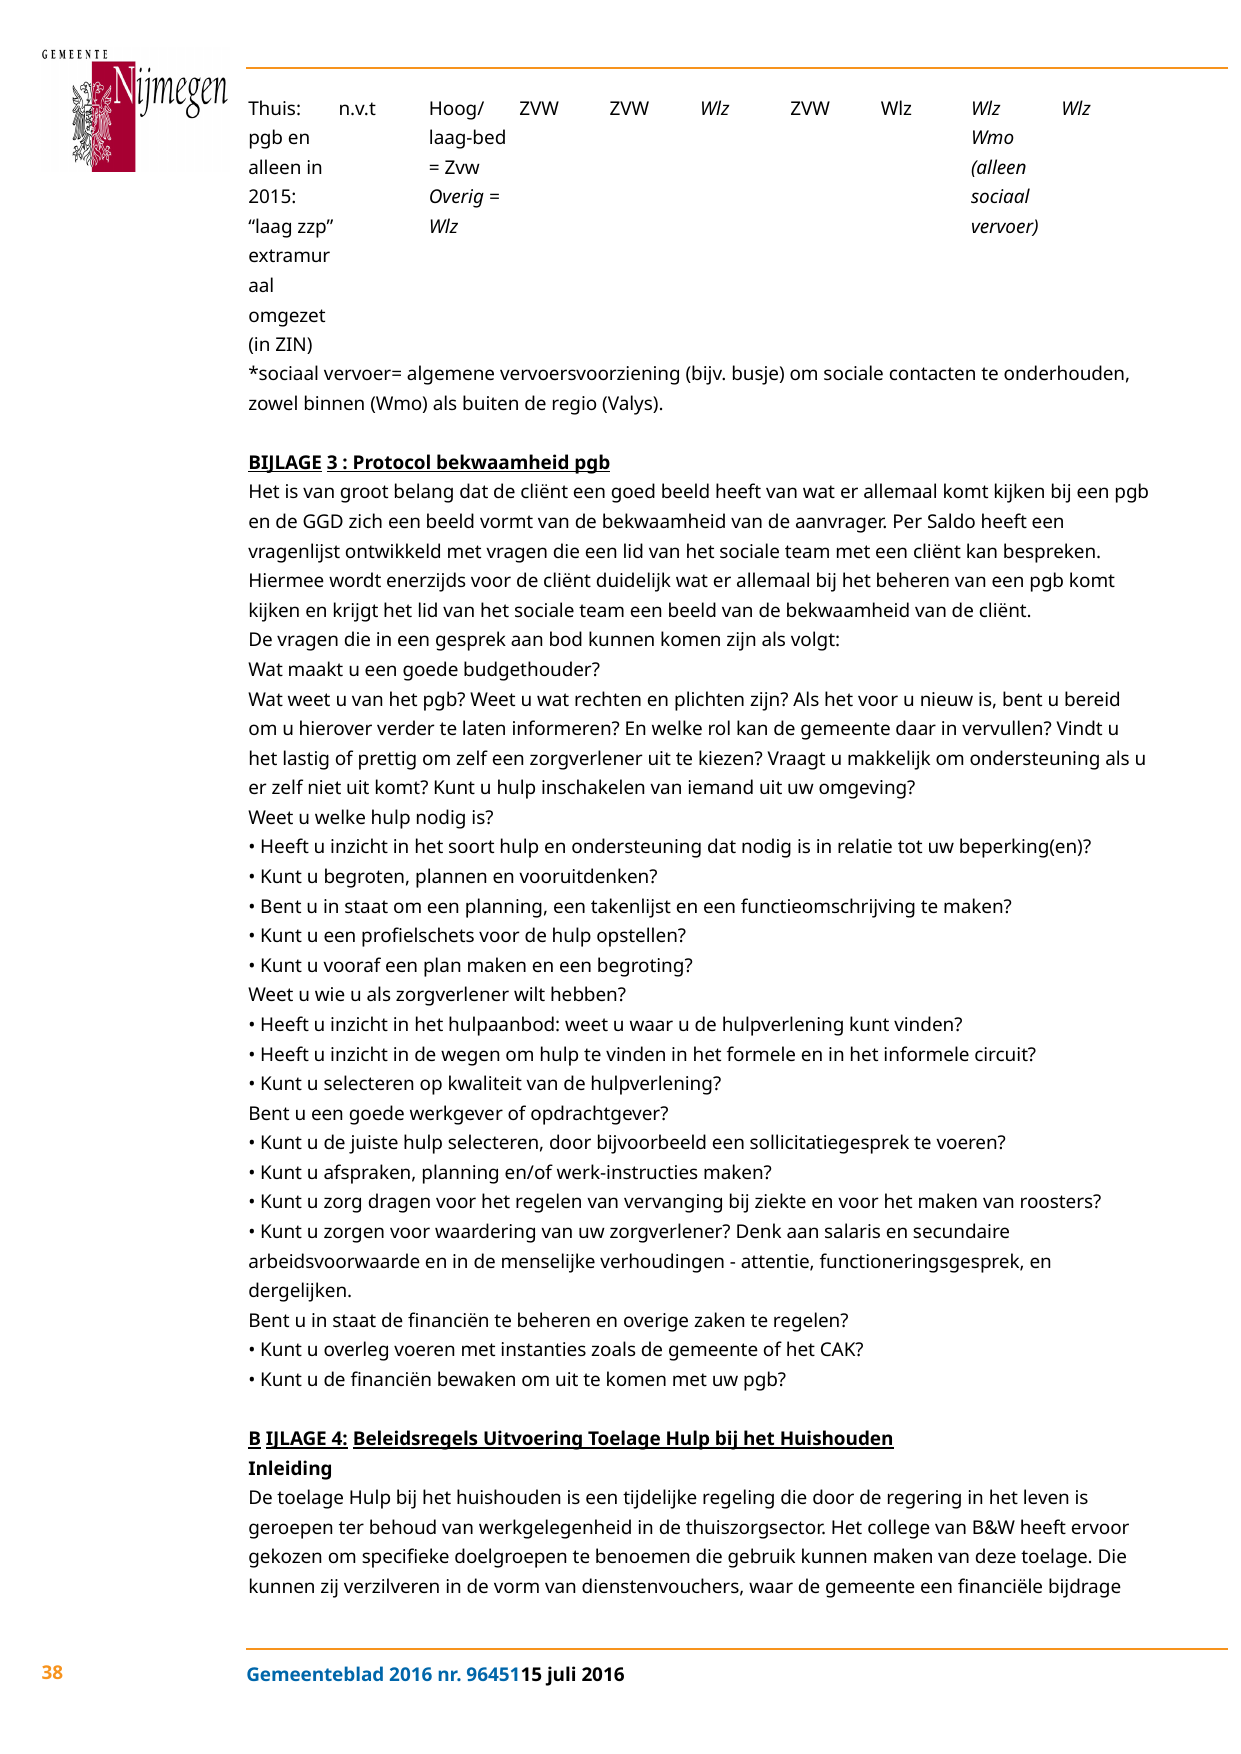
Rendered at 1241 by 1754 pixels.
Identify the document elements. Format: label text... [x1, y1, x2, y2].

table_cell Wlz Wmo (alleen sociaal vervoer) [971, 95, 1061, 357]
table_cell Wlz [1061, 95, 1152, 357]
text • Kunt u een profielschets voor de hulp opstellen? [248, 922, 1152, 948]
table_cell Thuis: pgb en alleen in 2015: “laag zzp” extramuraal omgezet (in ZIN) [248, 95, 338, 357]
table_cell ZVW [790, 95, 881, 357]
text Weet u wie u als zorgverlener wilt hebben? [248, 982, 1152, 1007]
text • Kunt u vooraf een plan maken en een begroting? [248, 952, 1152, 978]
text Bent u een goede werkgever of opdrachtgever? [248, 1100, 1152, 1126]
text • Kunt u afspraken, planning en/of werk-instructies maken? [248, 1159, 1152, 1185]
text • Kunt u zorg dragen voor het regelen van vervanging bij ziekte en voor het maken van roosters? [248, 1189, 1152, 1214]
text • Bent u in staat om een planning, een takenlijst en een functieomschrijving te maken? [248, 893, 1152, 919]
text • Heeft u inzicht in het soort hulp en ondersteuning dat nodig is in relatie tot uw beperking(en)? [248, 834, 1152, 859]
table_cell Hoog/laag-bed = Zvw Overig = Wlz [429, 95, 519, 357]
text De toelage Hulp bij het huishouden is een tijdelijke regeling die door de regering in het leven is geroepen ter behoud van werkgelegenheid in de thuiszorgsector. Het college van B&W heeft ervoor gekozen om specifieke doelgroepen te benoemen die gebruik kunnen maken van deze toelage. Die kunnen zij verzilveren in de vorm van dienstenvouchers, waar de gemeente een financiële bijdrage [248, 1484, 1152, 1599]
text B IJLAGE 4: Beleidsregels Uitvoering Toelage Hulp bij het Huishouden [248, 1425, 1152, 1451]
text • Kunt u zorgen voor waardering van uw zorgverlener? Denk aan salaris en secundaire arbeidsvoorwaarde en in de menselijke verhoudingen - attentie, functioneringsgesprek, en dergelijken. [248, 1218, 1152, 1303]
table_cell Wlz [881, 95, 971, 357]
table_cell n.v.t [338, 95, 429, 357]
text • Kunt u begroten, plannen en vooruitdenken? [248, 863, 1152, 889]
text • Kunt u overleg voeren met instanties zoals de gemeente of het CAK? [248, 1337, 1152, 1362]
table_cell Wlz [700, 95, 790, 357]
text Weet u welke hulp nodig is? [248, 804, 1152, 830]
table_cell ZVW [519, 95, 609, 357]
text • Kunt u de financiën bewaken om uit te komen met uw pgb? [248, 1366, 1152, 1392]
text BIJLAGE 3 : Protocol bekwaamheid pgb [248, 449, 1152, 475]
text • Heeft u inzicht in het hulpaanbod: weet u waar u de hulpverlening kunt vinden? [248, 1011, 1152, 1037]
text • Heeft u inzicht in de wegen om hulp te vinden in het formele en in het informele circuit? [248, 1041, 1152, 1067]
table_cell ZVW [609, 95, 700, 357]
text Inleiding [248, 1455, 1152, 1481]
text Wat weet u van het pgb? Weet u wat rechten en plichten zijn? Als het voor u nieuw is, bent u bereid om u hierover verder te laten informeren? En welke rol kan de gemeente daar in vervullen? Vindt u het lastig of prettig om zelf een zorgverlener uit te kiezen? Vraagt u makkelijk om ondersteuning als u er zelf niet uit komt? Kunt u hulp inschakelen van iemand uit uw omgeving? [248, 686, 1152, 800]
text • Kunt u selecteren op kwaliteit van de hulpverlening? [248, 1070, 1152, 1096]
text Het is van groot belang dat de cliënt een goed beeld heeft van wat er allemaal komt kijken bij een pgb en de GGD zich een beeld vormt van de bekwaamheid van de aanvrager. Per Saldo heeft een vragenlijst ontwikkeld met vragen die een lid van het sociale team met een cliënt kan bespreken. Hiermee wordt enerzijds voor de cliënt duidelijk wat er allemaal bij het beheren van een pgb komt kijken en krijgt het lid van het sociale team een beeld van de bekwaamheid van de cliënt. [248, 479, 1152, 623]
text Wat maakt u een goede budgethouder? [248, 656, 1152, 682]
picture [41, 47, 231, 172]
text *sociaal vervoer= algemene vervoersvoorziening (bijv. busje) om sociale contacten te onderhouden, zowel binnen (Wmo) als buiten de regio (Valys). [248, 360, 1152, 416]
text De vragen die in een gesprek aan bod kunnen komen zijn als volgt: [248, 627, 1152, 652]
text • Kunt u de juiste hulp selecteren, door bijvoorbeeld een sollicitatiegesprek te voeren? [248, 1129, 1152, 1155]
text Bent u in staat de financiën te beheren en overige zaken te regelen? [248, 1307, 1152, 1333]
